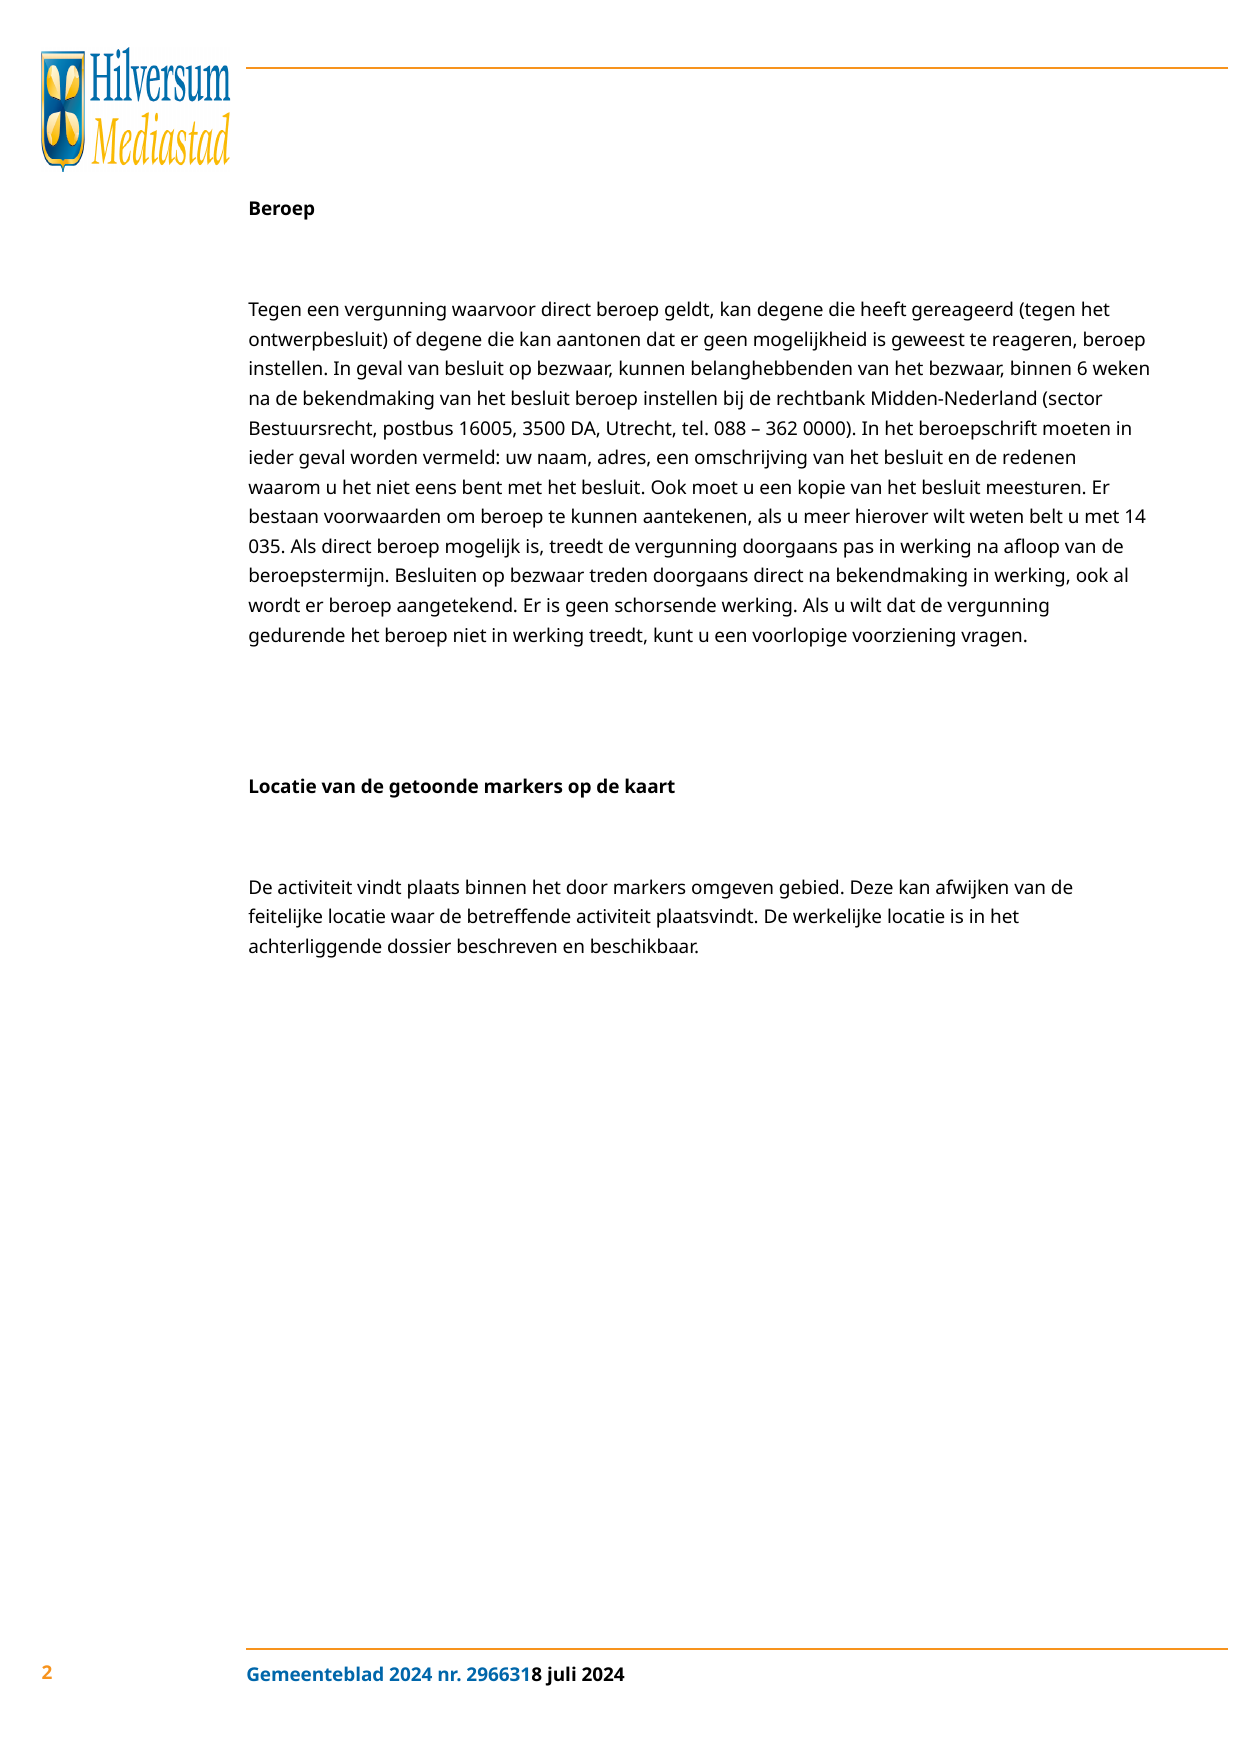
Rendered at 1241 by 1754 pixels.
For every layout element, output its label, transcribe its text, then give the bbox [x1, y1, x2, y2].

text Beroep [248, 196, 1152, 221]
text Tegen een vergunning waarvoor direct beroep geldt, kan degene die heeft gereageerd (tegen het ontwerpbesluit) of degene die kan aantonen dat er geen mogelijkheid is geweest te reageren, beroep instellen. In geval van besluit op bezwaar, kunnen belanghebbenden van het bezwaar, binnen 6 weken na de bekendmaking van het besluit beroep instellen bij de rechtbank Midden-Nederland (sector Bestuursrecht, postbus 16005, 3500 DA, Utrecht, tel. 088 – 362 0000). In het beroepschrift moeten in ieder geval worden vermeld: uw naam, adres, een omschrijving van het besluit en de redenen waarom u het niet eens bent met het besluit. Ook moet u een kopie van het besluit meesturen. Er bestaan voorwaarden om beroep te kunnen aantekenen, als u meer hierover wilt weten belt u met 14 035. Als direct beroep mogelijk is, treedt de vergunning doorgaans pas in werking na afloop van de beroepstermijn. Besluiten op bezwaar treden doorgaans direct na bekendmaking in werking, ook al wordt er beroep aangetekend. Er is geen schorsende werking. Als u wilt dat de vergunning gedurende het beroep niet in werking treedt, kunt u een voorlopige voorziening vragen. [248, 296, 1152, 648]
picture [41, 47, 231, 172]
text De activiteit vindt plaats binnen het door markers omgeven gebied. Deze kan afwijken van de feitelijke locatie waar de betreffende activiteit plaatsvindt. De werkelijke locatie is in het achterliggende dossier beschreven en beschikbaar. [248, 874, 1152, 959]
text Locatie van de getoonde markers op de kaart [248, 773, 1152, 799]
